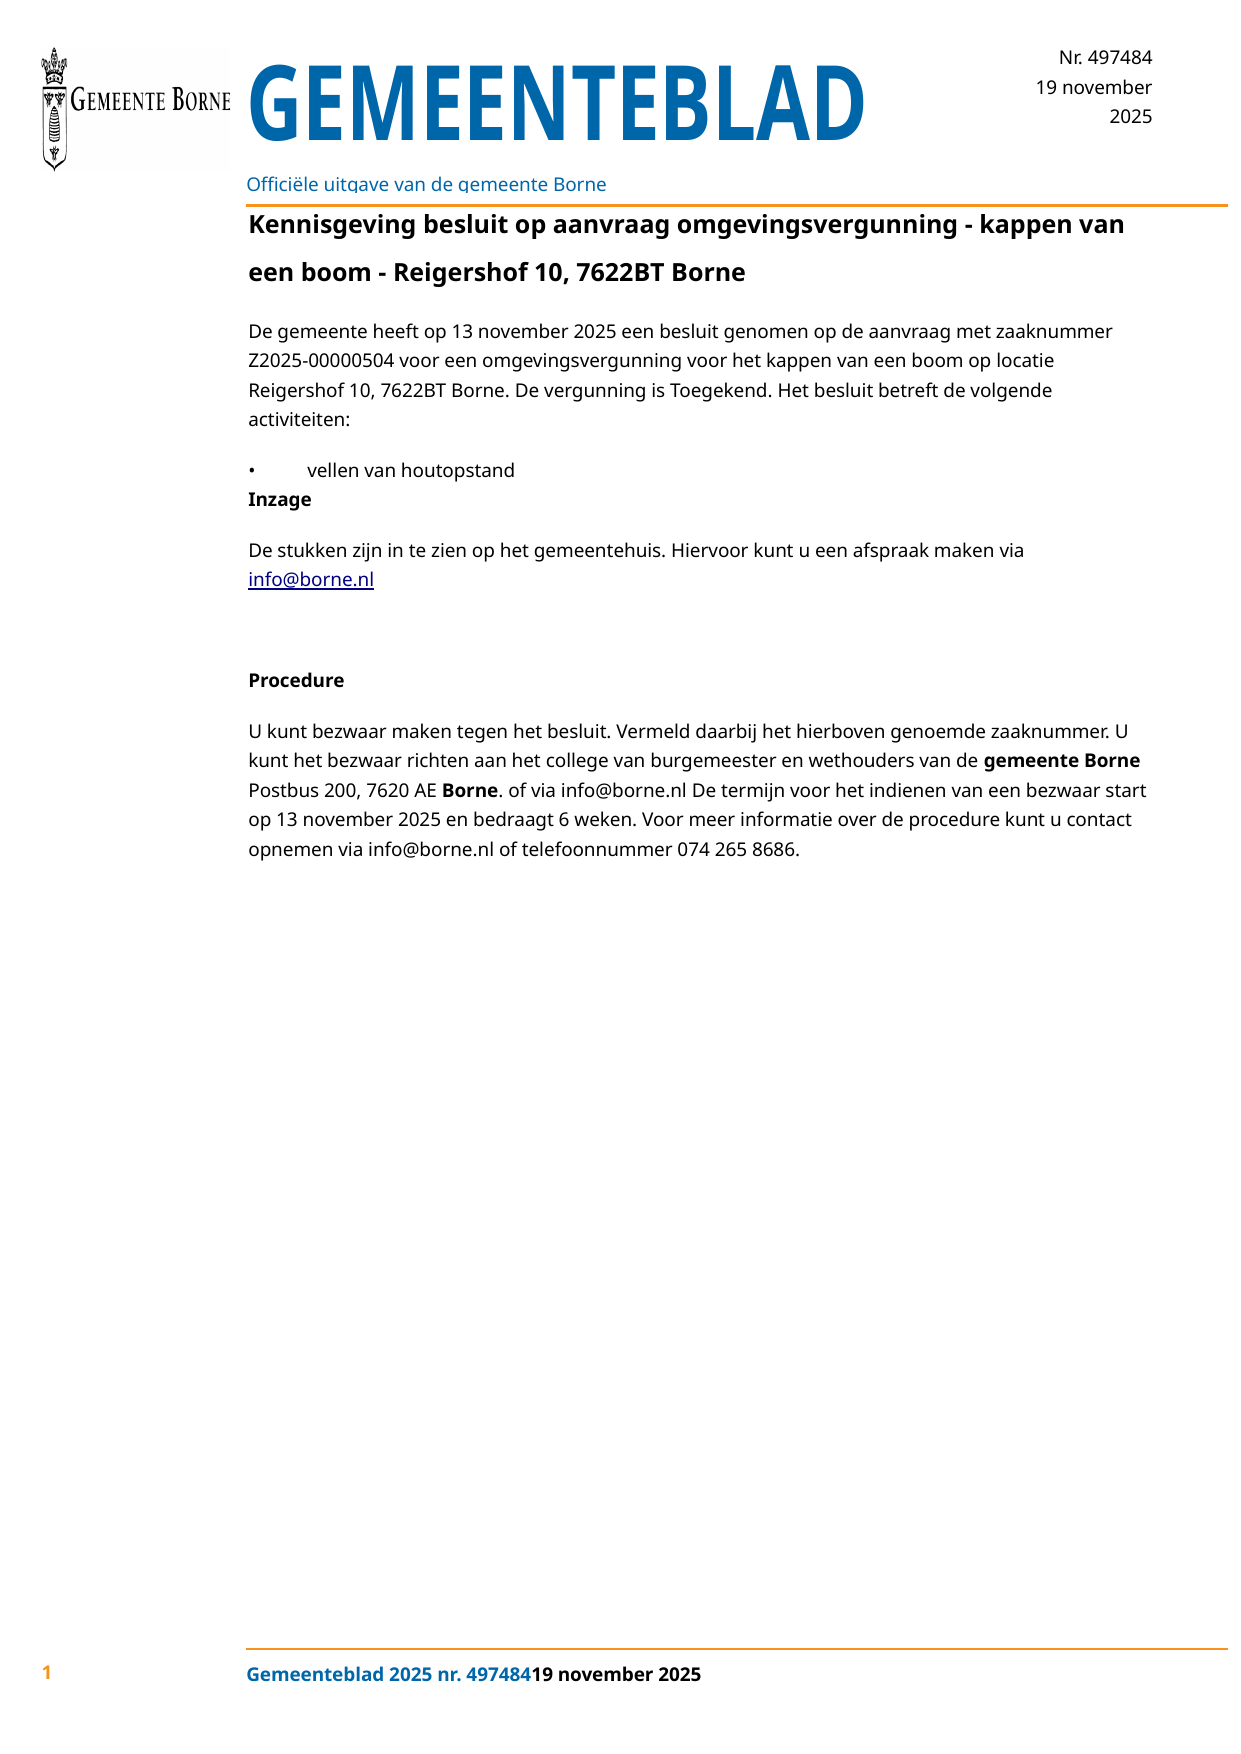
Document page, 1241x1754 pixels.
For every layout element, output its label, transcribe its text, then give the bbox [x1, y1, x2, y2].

text Kennisgeving besluit op aanvraag omgevingsvergunning - kappen van een boom - Reigershof 10, 7622BT Borne [248, 207, 1152, 288]
text Inzage [248, 487, 1152, 512]
text U kunt bezwaar maken tegen het besluit. Vermeld daarbij het hierboven genoemde zaaknummer. U kunt het bezwaar richten aan het college van burgemeester en wethouders van de gemeente Borne Postbus 200, 7620 AE Borne. of via info@borne.nl De termijn voor het indienen van een bezwaar start op 13 november 2025 en bedraagt 6 weken. Voor meer informatie over de procedure kunt u contact opnemen via info@borne.nl of telefoonnummer 074 265 8686. [248, 718, 1152, 862]
list vellen van houtopstand [248, 457, 1152, 483]
text De gemeente heeft op 13 november 2025 een besluit genomen op de aanvraag met zaaknummer Z2025-00000504 voor een omgevingsvergunning voor het kappen van een boom op locatie Reigershof 10, 7622BT Borne. De vergunning is Toegekend. Het besluit betreft de volgende activiteiten: [248, 318, 1152, 432]
text De stukken zijn in te zien op het gemeentehuis. Hiervoor kunt u een afspraak maken via info@borne.nl [248, 537, 1152, 592]
text Procedure [248, 667, 1152, 693]
picture [41, 47, 231, 172]
